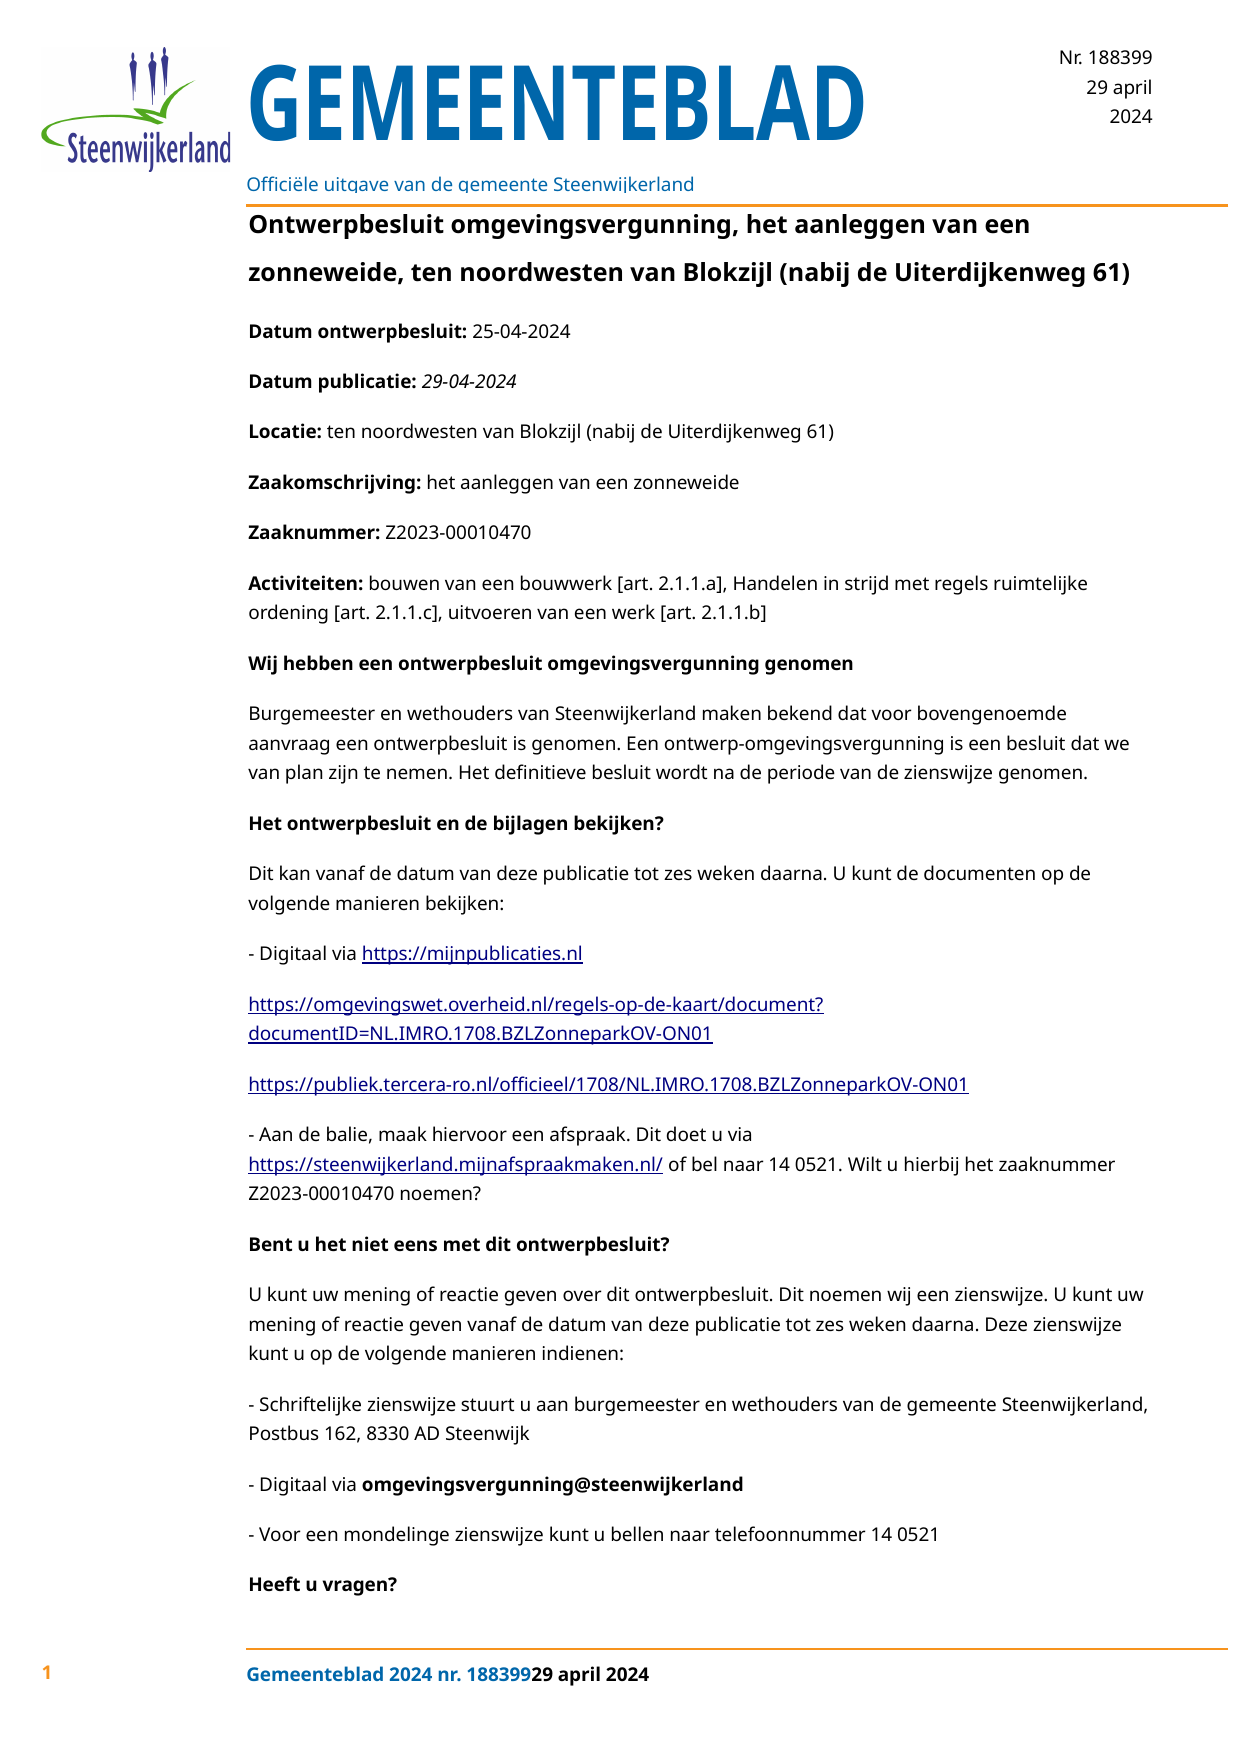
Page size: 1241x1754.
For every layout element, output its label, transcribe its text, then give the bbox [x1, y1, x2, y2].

text Het ontwerpbesluit en de bijlagen bekijken? [248, 810, 1152, 836]
text U kunt uw mening of reactie geven over dit ontwerpbesluit. Dit noemen wij een zienswijze. U kunt uw mening of reactie geven vanaf de datum van deze publicatie tot zes weken daarna. Deze zienswijze kunt u op de volgende manieren indienen: [248, 1281, 1152, 1366]
text Datum publicatie: 29-04-2024 [248, 368, 1152, 394]
text - Digitaal via https://mijnpublicaties.nl [248, 940, 1152, 966]
text https://publiek.tercera-ro.nl/officieel/1708/NL.IMRO.1708.BZLZonneparkOV-ON01 [248, 1071, 1152, 1097]
text Activiteiten: bouwen van een bouwwerk [art. 2.1.1.a], Handelen in strijd met regels ruimtelijke ordening [art. 2.1.1.c], uitvoeren van een werk [art. 2.1.1.b] [248, 570, 1152, 625]
text Burgemeester en wethouders van Steenwijkerland maken bekend dat voor bovengenoemde aanvraag een ontwerpbesluit is genomen. Een ontwerp-omgevingsvergunning is een besluit dat we van plan zijn te nemen. Het definitieve besluit wordt na de periode van de zienswijze genomen. [248, 700, 1152, 785]
text Datum ontwerpbesluit: 25-04-2024 [248, 318, 1152, 344]
text Ontwerpbesluit omgevingsvergunning, het aanleggen van een zonneweide, ten noordwesten van Blokzijl (nabij de Uiterdijkenweg 61) [248, 207, 1152, 288]
text https://omgevingswet.overheid.nl/regels-op-de-kaart/document?documentID=NL.IMRO.1708.BZLZonneparkOV-ON01 [248, 991, 1152, 1046]
text Wij hebben een ontwerpbesluit omgevingsvergunning genomen [248, 650, 1152, 676]
text Locatie: ten noordwesten van Blokzijl (nabij de Uiterdijkenweg 61) [248, 419, 1152, 444]
text - Schriftelijke zienswijze stuurt u aan burgemeester en wethouders van de gemeente Steenwijkerland, Postbus 162, 8330 AD Steenwijk [248, 1391, 1152, 1446]
text Dit kan vanaf de datum van deze publicatie tot zes weken daarna. U kunt de documenten op de volgende manieren bekijken: [248, 860, 1152, 916]
text - Voor een mondelinge zienswijze kunt u bellen naar telefoonnummer 14 0521 [248, 1521, 1152, 1547]
text Heeft u vragen? [248, 1572, 1152, 1597]
text Zaaknummer: Z2023-00010470 [248, 519, 1152, 545]
text - Aan de balie, maak hiervoor een afspraak. Dit doet u via https://steenwijkerland.mijnafspraakmaken.nl/ of bel naar 14 0521. Wilt u hierbij het zaaknummer Z2023-00010470 noemen? [248, 1121, 1152, 1206]
text Zaakomschrijving: het aanleggen van een zonneweide [248, 469, 1152, 495]
text Bent u het niet eens met dit ontwerpbesluit? [248, 1231, 1152, 1257]
text - Digitaal via omgevingsvergunning@steenwijkerland [248, 1471, 1152, 1497]
picture [41, 47, 231, 172]
